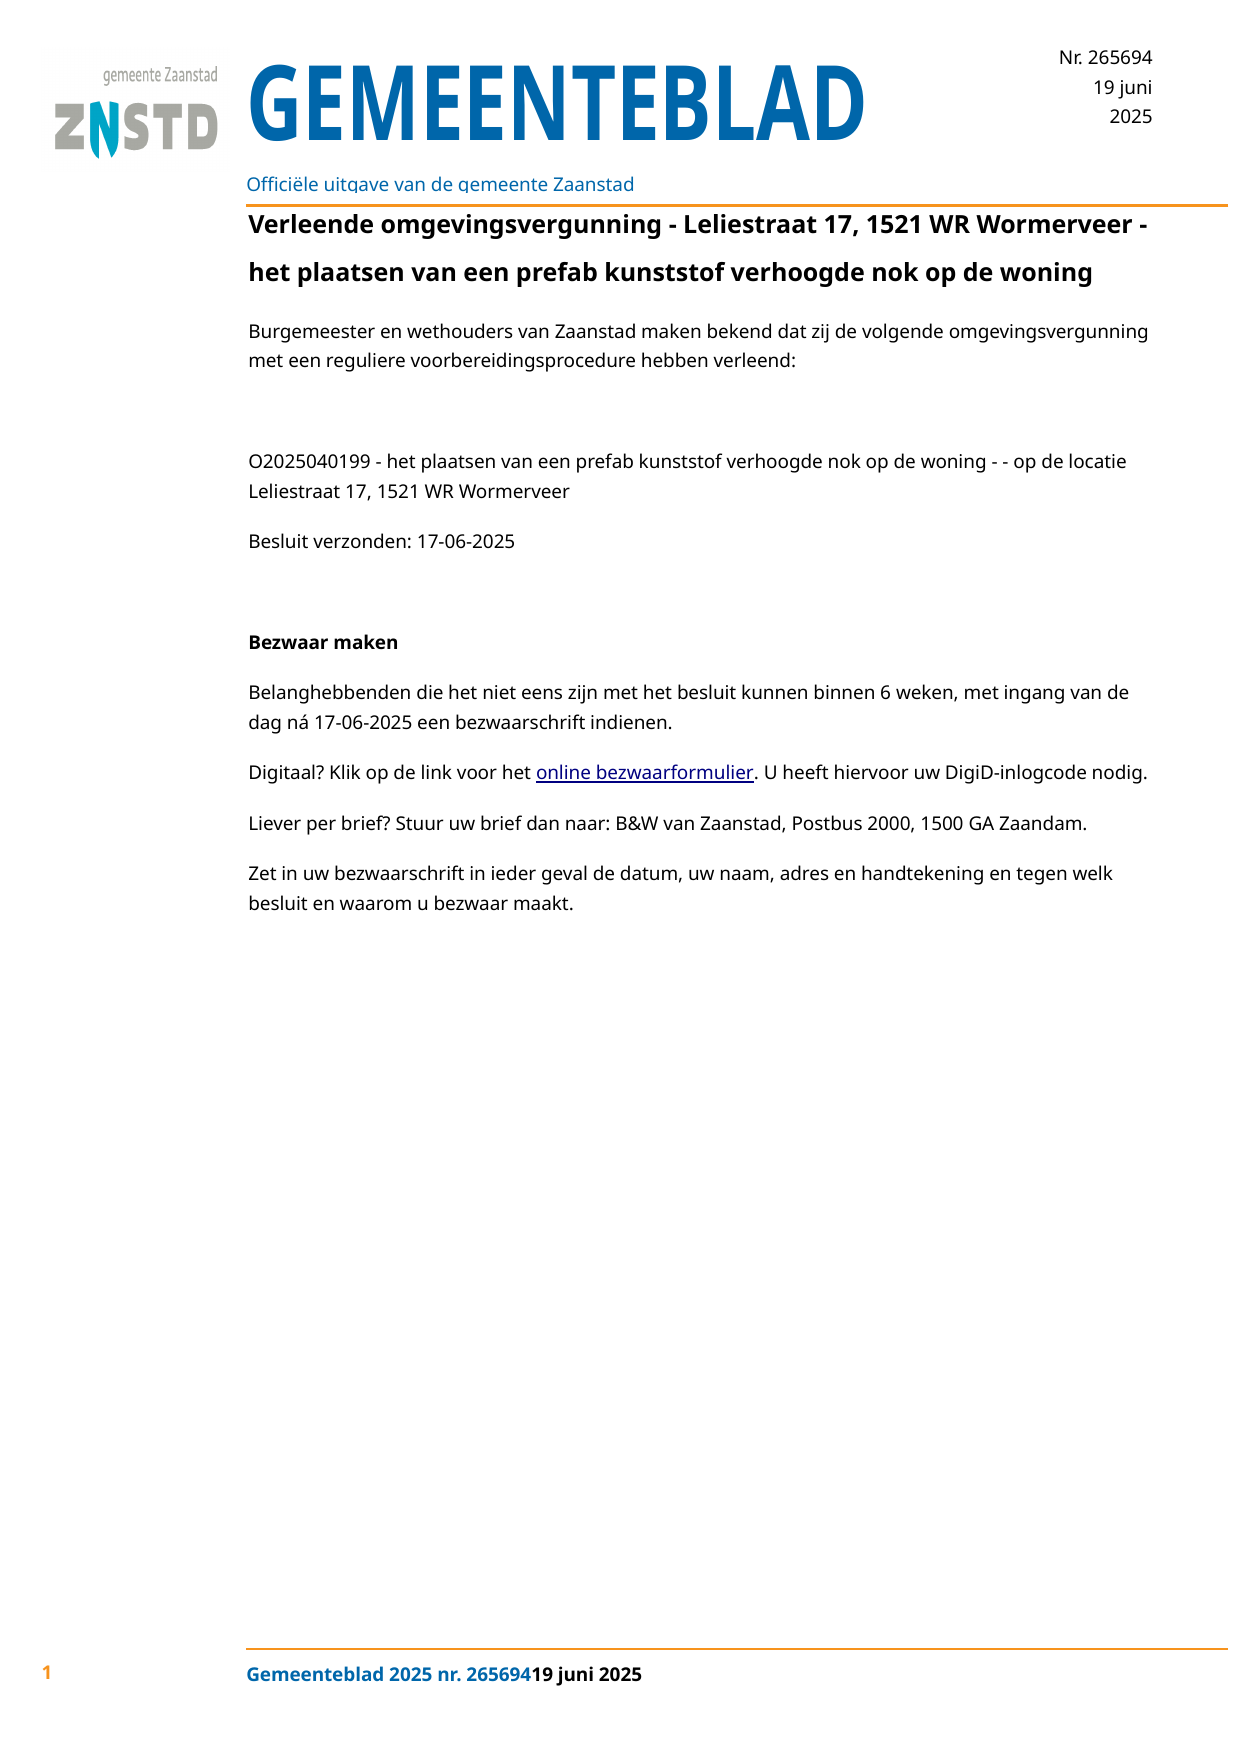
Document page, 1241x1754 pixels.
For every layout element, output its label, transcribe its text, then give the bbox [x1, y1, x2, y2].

text Besluit verzonden: 17-06-2025 [248, 528, 1152, 554]
text Zet in uw bezwaarschrift in ieder geval de datum, uw naam, adres en handtekening en tegen welk besluit en waarom u bezwaar maakt. [248, 860, 1152, 916]
text O2025040199 - het plaatsen van een prefab kunststof verhoogde nok op de woning - - op de locatie Leliestraat 17, 1521 WR Wormerveer [248, 448, 1152, 504]
picture [41, 47, 231, 172]
text Digitaal? Klik op de link voor het online bezwaarformulier. U heeft hiervoor uw DigiD-inlogcode nodig. [248, 759, 1152, 785]
text Liever per brief? Stuur uw brief dan naar: B&W van Zaanstad, Postbus 2000, 1500 GA Zaandam. [248, 810, 1152, 836]
text Bezwaar maken [248, 629, 1152, 655]
text Burgemeester en wethouders van Zaanstad maken bekend dat zij de volgende omgevingsvergunning met een reguliere voorbereidingsprocedure hebben verleend: [248, 318, 1152, 373]
text Belanghebbenden die het niet eens zijn met het besluit kunnen binnen 6 weken, met ingang van de dag ná 17-06-2025 een bezwaarschrift indienen. [248, 679, 1152, 735]
text Verleende omgevingsvergunning - Leliestraat 17, 1521 WR Wormerveer - het plaatsen van een prefab kunststof verhoogde nok op de woning [248, 207, 1152, 288]
